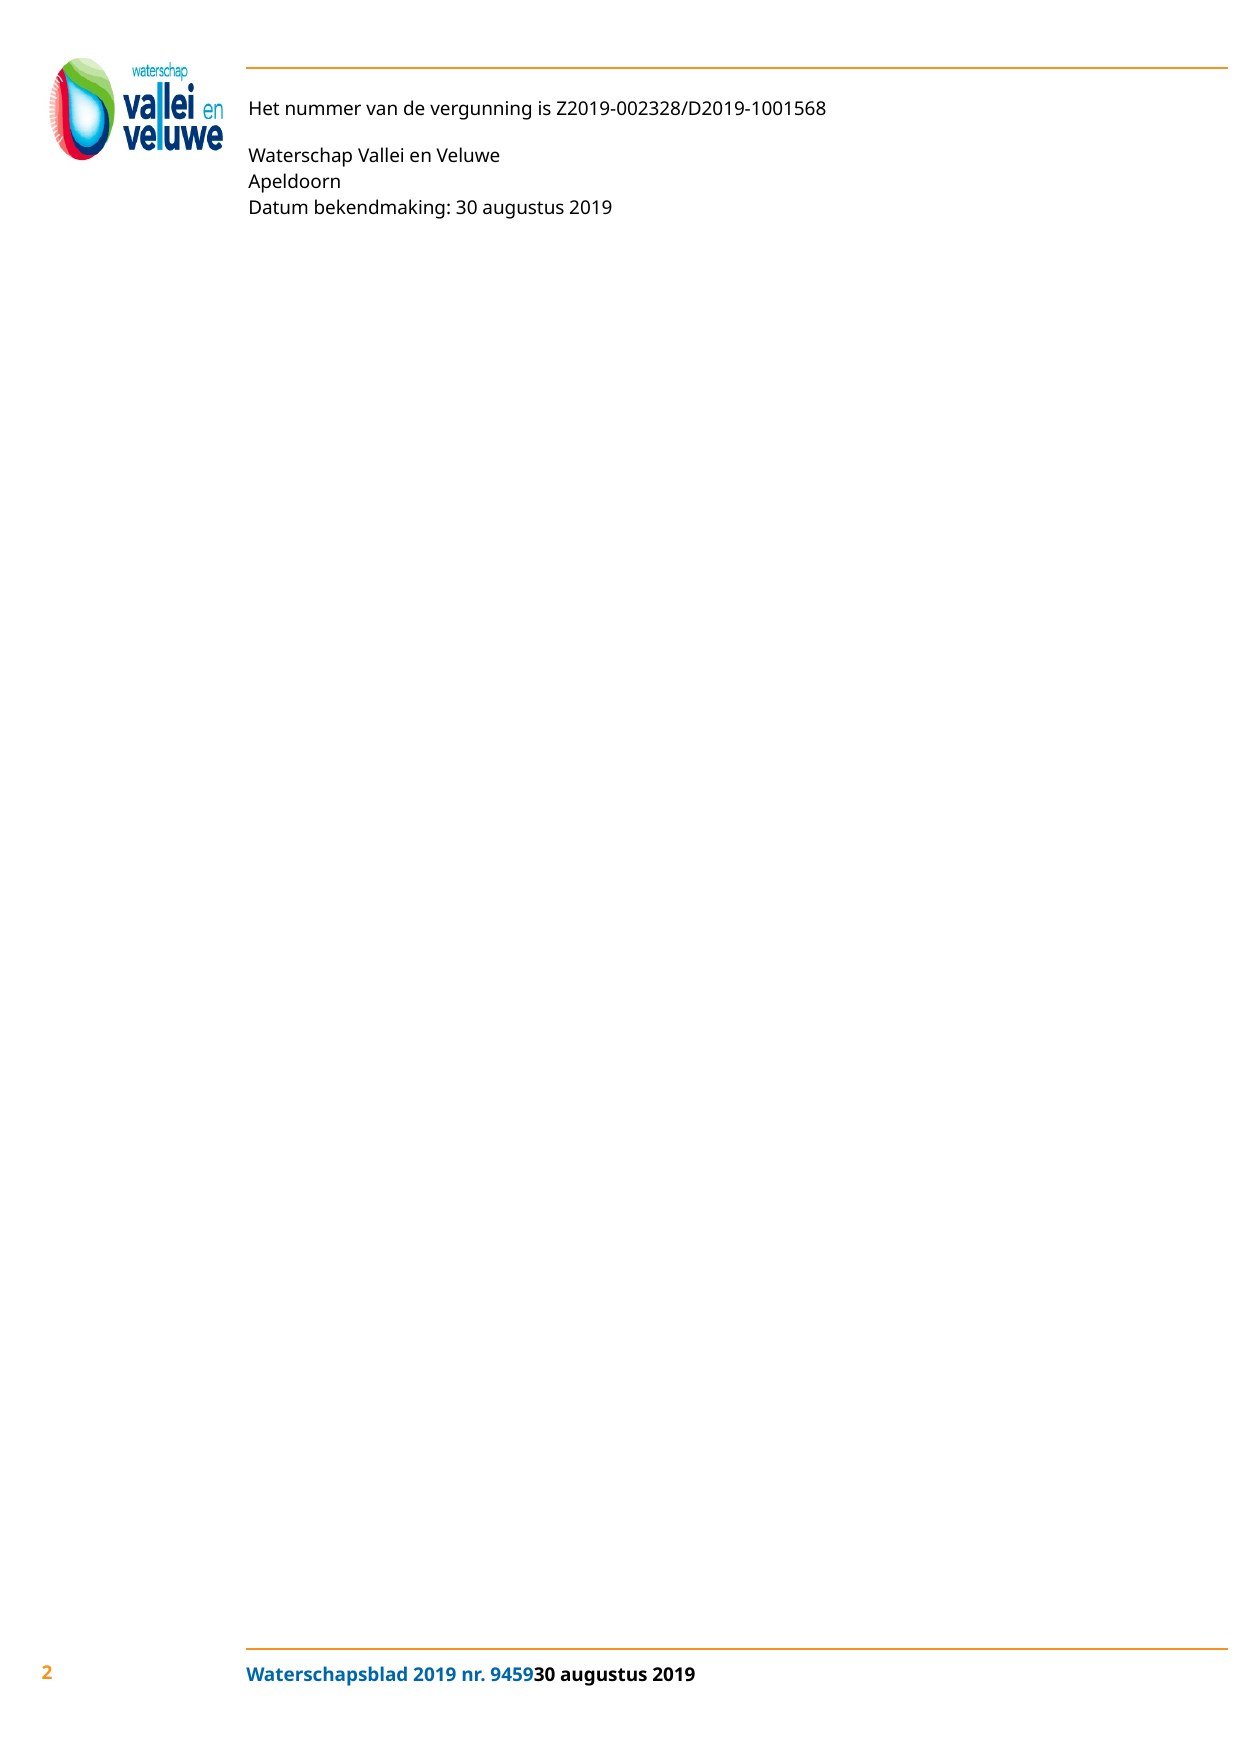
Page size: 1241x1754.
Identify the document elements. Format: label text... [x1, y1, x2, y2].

text Datum bekendmaking: 30 augustus 2019 [248, 194, 1152, 220]
text Het nummer van de vergunning is Z2019-002328/D2019-1001568 [248, 95, 1152, 121]
text Apeldoorn [248, 168, 1152, 194]
text Waterschap Vallei en Veluwe [248, 143, 1152, 168]
picture [41, 47, 231, 172]
